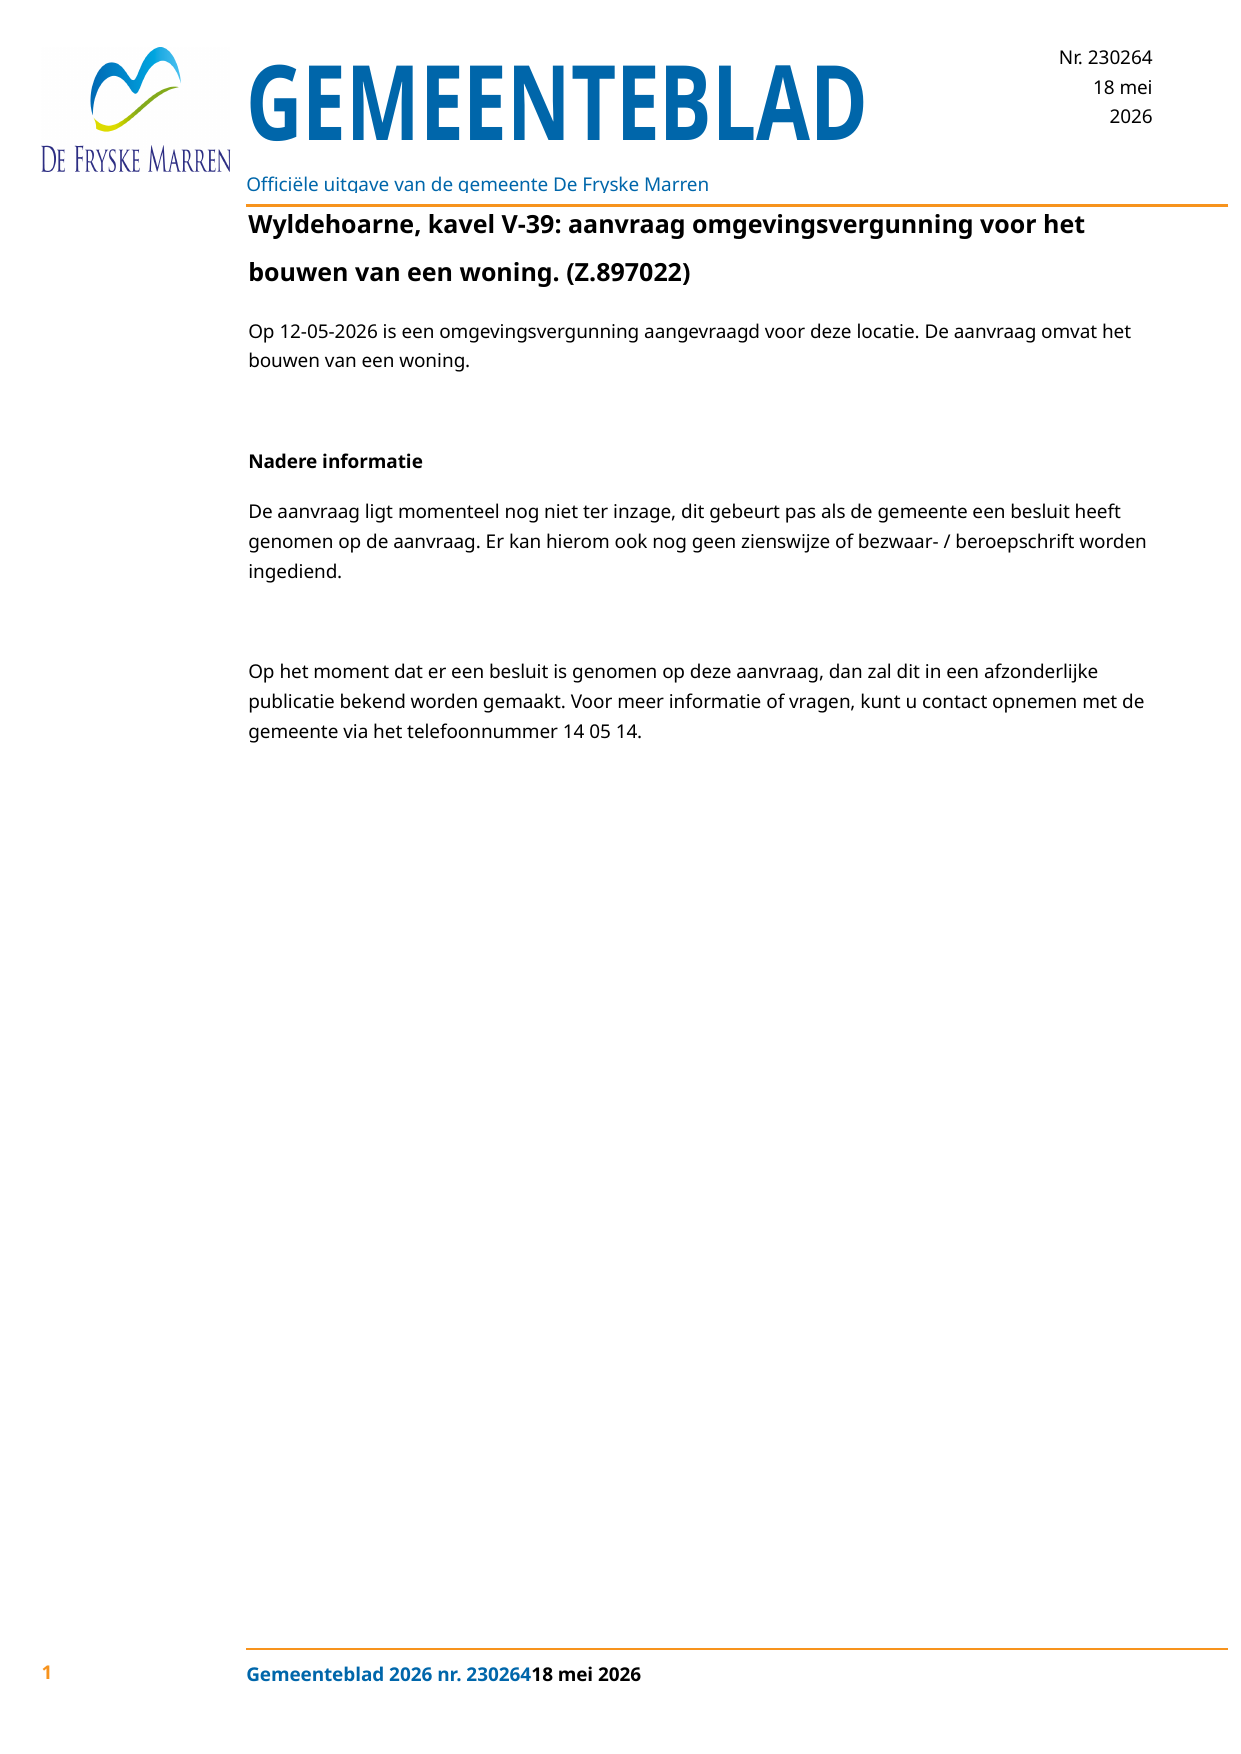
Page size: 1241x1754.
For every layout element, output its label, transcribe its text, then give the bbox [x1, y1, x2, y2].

text Wyldehoarne, kavel V-39: aanvraag omgevingsvergunning voor het bouwen van een woning. (Z.897022) [248, 207, 1152, 288]
text Nadere informatie [248, 448, 1152, 474]
picture [41, 47, 231, 172]
text Op 12-05-2026 is een omgevingsvergunning aangevraagd voor deze locatie. De aanvraag omvat het bouwen van een woning. [248, 318, 1152, 373]
text De aanvraag ligt momenteel nog niet ter inzage, dit gebeurt pas als de gemeente een besluit heeft genomen op de aanvraag. Er kan hierom ook nog geen zienswijze of bezwaar- / beroepschrift worden ingediend. [248, 499, 1152, 584]
text Op het moment dat er een besluit is genomen op deze aanvraag, dan zal dit in een afzonderlijke publicatie bekend worden gemaakt. Voor meer informatie of vragen, kunt u contact opnemen met de gemeente via het telefoonnummer 14 05 14. [248, 659, 1152, 744]
